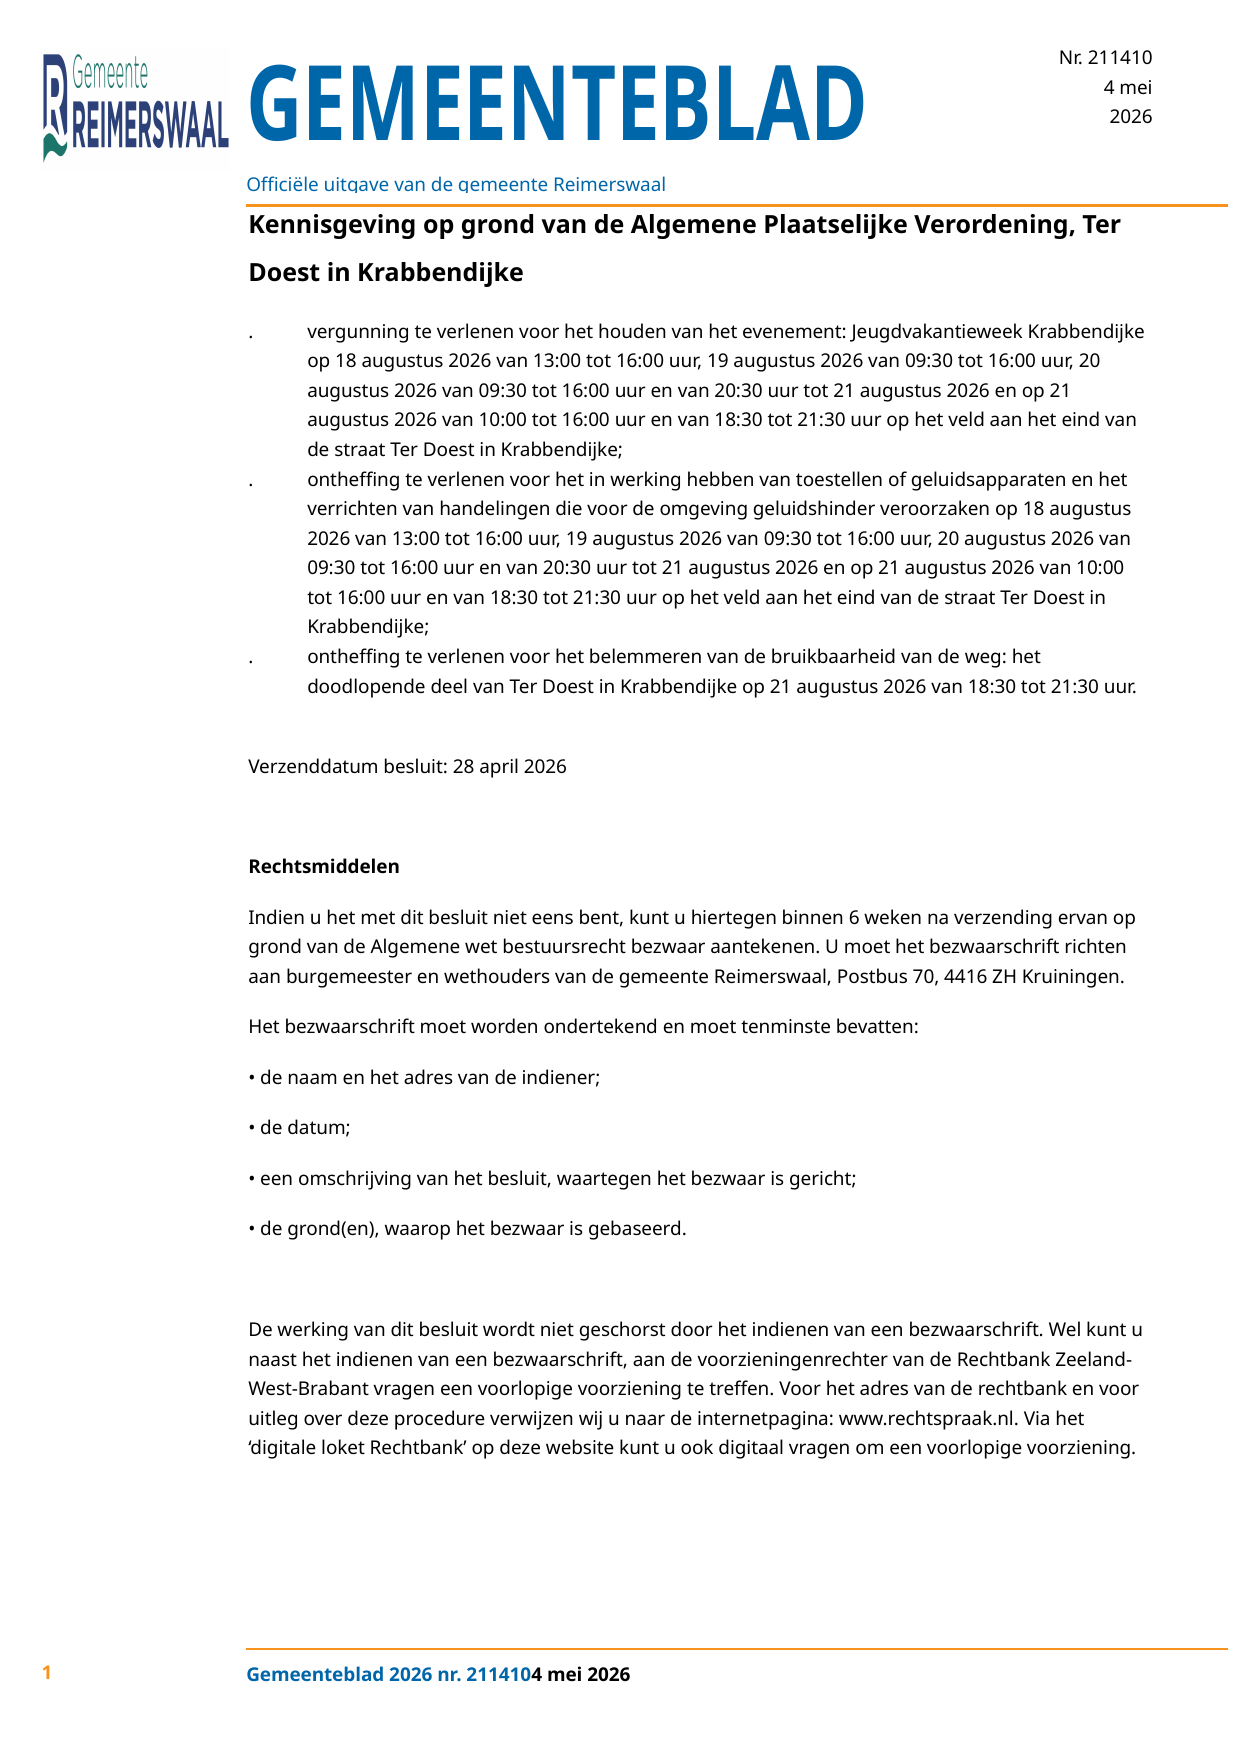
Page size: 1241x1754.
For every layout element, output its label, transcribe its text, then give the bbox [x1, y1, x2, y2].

text Indien u het met dit besluit niet eens bent, kunt u hiertegen binnen 6 weken na verzending ervan op grond van de Algemene wet bestuursrecht bezwaar aantekenen. U moet het bezwaarschrift richten aan burgemeester en wethouders van de gemeente Reimerswaal, Postbus 70, 4416 ZH Kruiningen. [248, 904, 1152, 989]
text De werking van dit besluit wordt niet geschorst door het indienen van een bezwaarschrift. Wel kunt u naast het indienen van een bezwaarschrift, aan de voorzieningenrechter van de Rechtbank Zeeland-West-Brabant vragen een voorlopige voorziening te treffen. Voor het adres van de rechtbank en voor uitleg over deze procedure verwijzen wij u naar de internetpagina: www.rechtspraak.nl. Via het ‘digitale loket Rechtbank’ op deze website kunt u ook digitaal vragen om een voorlopige voorziening. [248, 1316, 1152, 1460]
text • de datum; [248, 1114, 1152, 1140]
text • de grond(en), waarop het bezwaar is gebaseerd. [248, 1215, 1152, 1241]
text Het bezwaarschrift moet worden ondertekend en moet tenminste bevatten: [248, 1014, 1152, 1039]
list ontheffing te verlenen voor het belemmeren van de bruikbaarheid van de weg: het doodlopende deel van Ter Doest in Krabbendijke op 21 augustus 2026 van 18:30 tot 21:30 uur. [248, 643, 1152, 699]
text Rechtsmiddelen [248, 854, 1152, 879]
text • een omschrijving van het besluit, waartegen het bezwaar is gericht; [248, 1165, 1152, 1191]
text Verzenddatum besluit: 28 april 2026 [248, 753, 1152, 779]
picture [41, 47, 231, 172]
text • de naam en het adres van de indiener; [248, 1064, 1152, 1090]
text Kennisgeving op grond van de Algemene Plaatselijke Verordening, Ter Doest in Krabbendijke [248, 207, 1152, 288]
list vergunning te verlenen voor het houden van het evenement: Jeugdvakantieweek Krabbendijke op 18 augustus 2026 van 13:00 tot 16:00 uur, 19 augustus 2026 van 09:30 tot 16:00 uur, 20 augustus 2026 van 09:30 tot 16:00 uur en van 20:30 uur tot 21 augustus 2026 en op 21 augustus 2026 van 10:00 tot 16:00 uur en van 18:30 tot 21:30 uur op het veld aan het eind van de straat Ter Doest in Krabbendijke; [248, 318, 1152, 462]
list ontheffing te verlenen voor het in werking hebben van toestellen of geluidsapparaten en het verrichten van handelingen die voor de omgeving geluidshinder veroorzaken op 18 augustus 2026 van 13:00 tot 16:00 uur, 19 augustus 2026 van 09:30 tot 16:00 uur, 20 augustus 2026 van 09:30 tot 16:00 uur en van 20:30 uur tot 21 augustus 2026 en op 21 augustus 2026 van 10:00 tot 16:00 uur en van 18:30 tot 21:30 uur op het veld aan het eind van de straat Ter Doest in Krabbendijke; [248, 466, 1152, 639]
